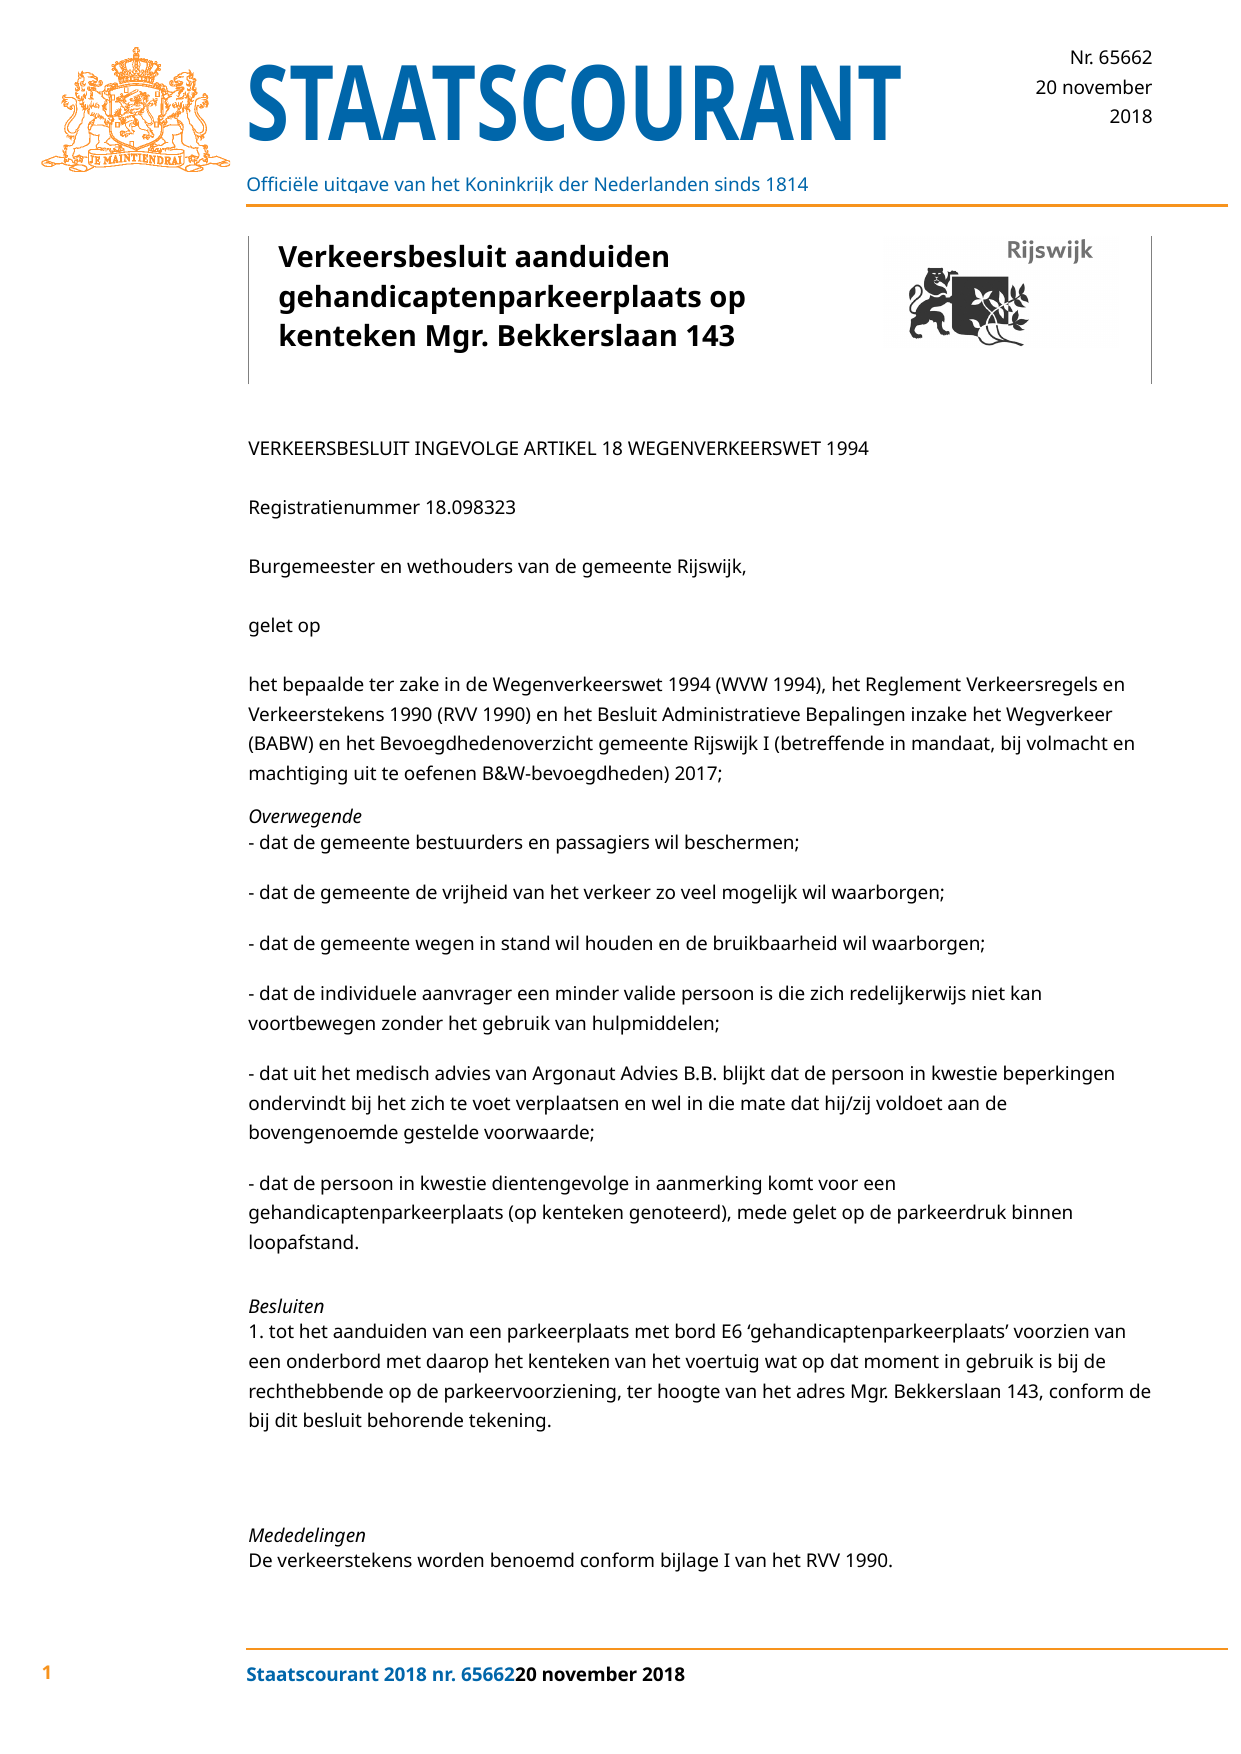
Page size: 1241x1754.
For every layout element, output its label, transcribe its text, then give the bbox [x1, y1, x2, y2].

text Besluiten [248, 1293, 1152, 1319]
table_header [850, 236, 1151, 384]
text - dat uit het medisch advies van Argonaut Advies B.B. blijkt dat de persoon in kwestie beperkingen ondervindt bij het zich te voet verplaatsen en wel in die mate dat hij/zij voldoet aan de bovengenoemde gestelde voorwaarde; [248, 1060, 1152, 1145]
text - dat de gemeente de vrijheid van het verkeer zo veel mogelijk wil waarborgen; [248, 879, 1152, 905]
text - dat de persoon in kwestie dientengevolge in aanmerking komt voor een gehandicaptenparkeerplaats (op kenteken genoteerd), mede gelet op de parkeerdruk binnen loopafstand. [248, 1170, 1152, 1255]
text Burgemeester en wethouders van de gemeente Rijswijk, [248, 553, 1152, 579]
text Mededelingen [248, 1522, 1152, 1547]
picture [882, 236, 1119, 348]
text - dat de gemeente bestuurders en passagiers wil beschermen; [248, 829, 1152, 855]
text - dat de gemeente wegen in stand wil houden en de bruikbaarheid wil waarborgen; [248, 930, 1152, 956]
table_header Verkeersbesluit aanduiden gehandicaptenparkeerplaats op kenteken Mgr. Bekkerslaan 143 [249, 236, 850, 384]
text 1. tot het aanduiden van een parkeerplaats met bord E6 ‘gehandicaptenparkeerplaats’ voorzien van een onderbord met daarop het kenteken van het voertuig wat op dat moment in gebruik is bij de rechthebbende op de parkeervoorziening, ter hoogte van het adres Mgr. Bekkerslaan 143, conform de bij dit besluit behorende tekening. [248, 1319, 1152, 1433]
text Overwegende [248, 803, 1152, 829]
text De verkeerstekens worden benoemd conform bijlage I van het RVV 1990. [248, 1547, 1152, 1573]
picture [41, 47, 231, 172]
text VERKEERSBESLUIT INGEVOLGE ARTIKEL 18 WEGENVERKEERSWET 1994 [248, 435, 1152, 460]
text - dat de individuele aanvrager een minder valide persoon is die zich redelijkerwijs niet kan voortbewegen zonder het gebruik van hulpmiddelen; [248, 980, 1152, 1036]
text gelet op [248, 612, 1152, 638]
text het bepaalde ter zake in de Wegenverkeerswet 1994 (WVW 1994), het Reglement Verkeersregels en Verkeerstekens 1990 (RVV 1990) en het Besluit Administratieve Bepalingen inzake het Wegverkeer (BABW) en het Bevoegdhedenoverzicht gemeente Rijswijk I (betreffende in mandaat, bij volmacht en machtiging uit te oefenen B&W-bevoegdheden) 2017; [248, 671, 1152, 786]
text Registratienummer 18.098323 [248, 494, 1152, 519]
